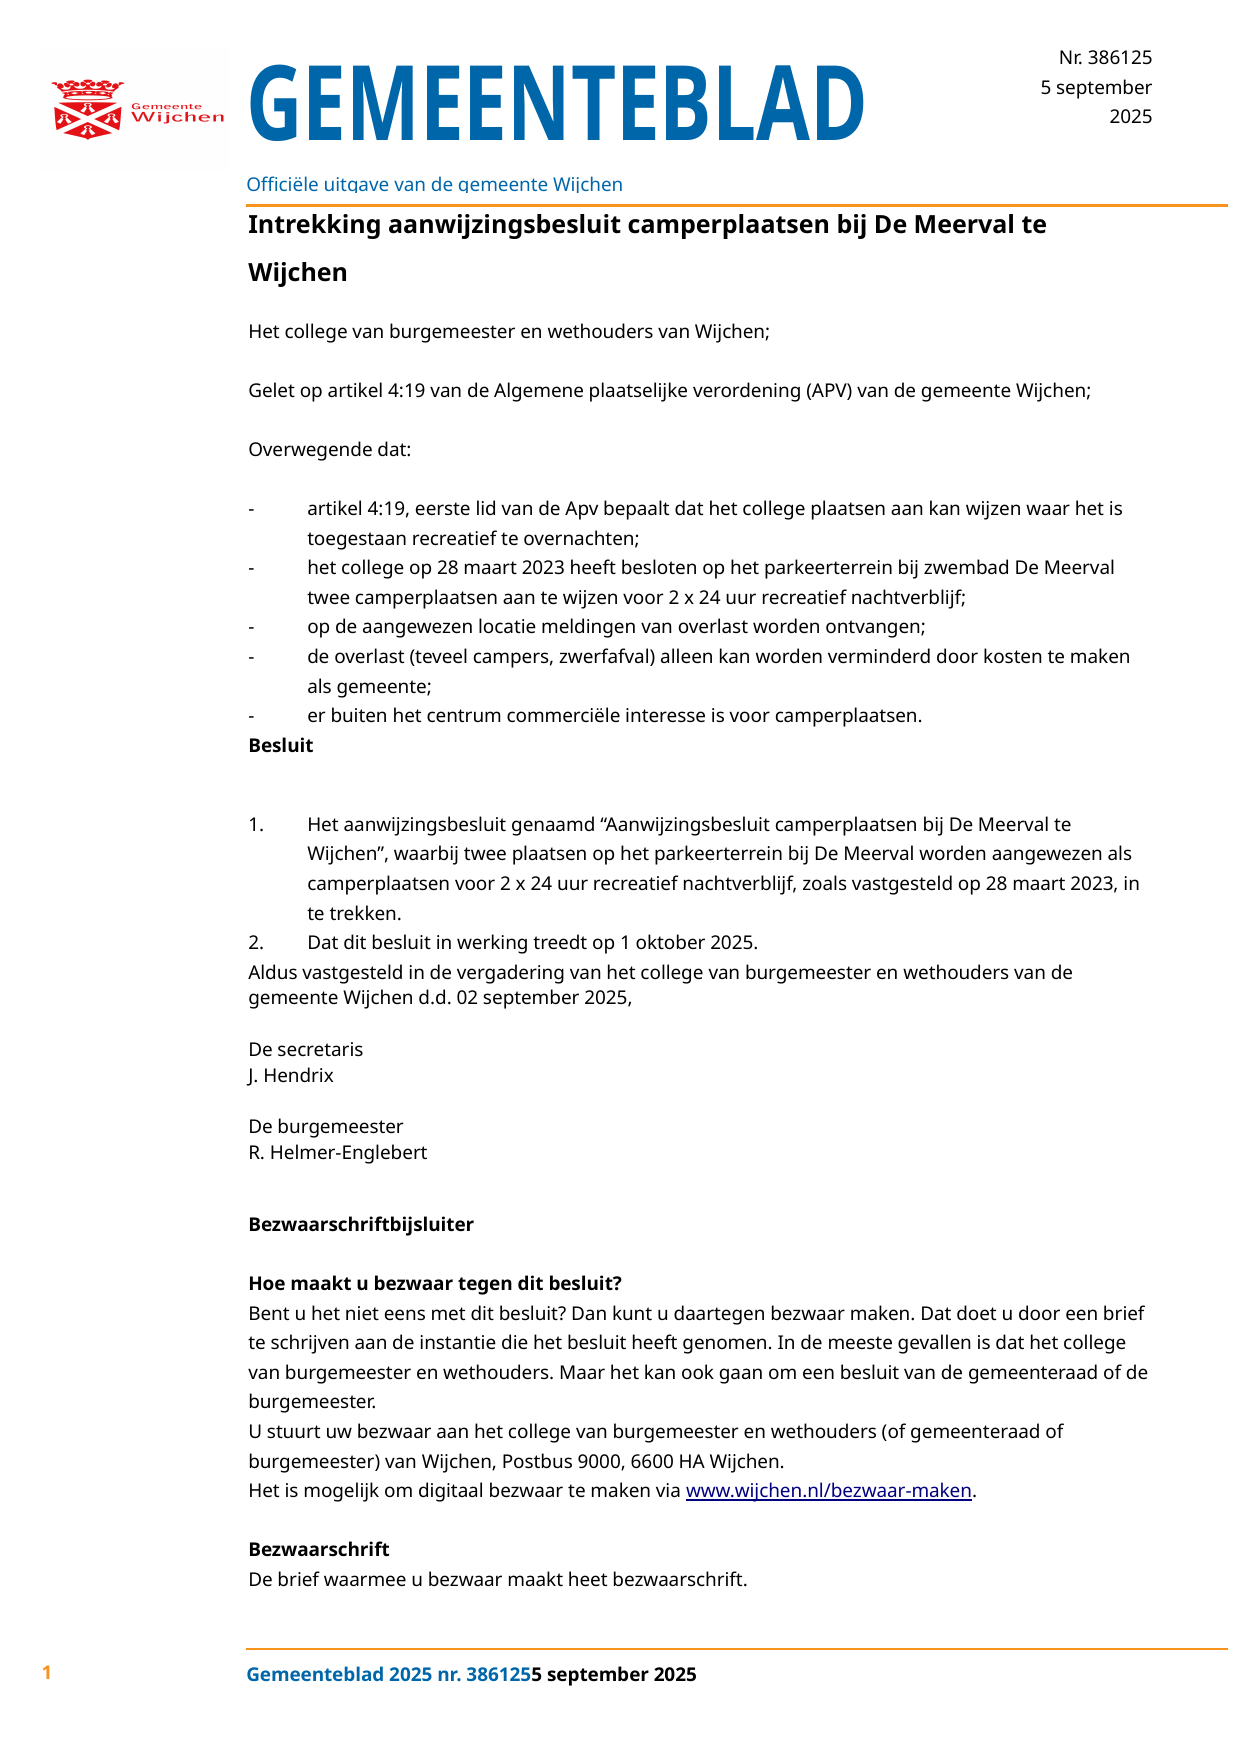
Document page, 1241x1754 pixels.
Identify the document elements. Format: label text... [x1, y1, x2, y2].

text Overwegende dat: [248, 436, 1152, 462]
list het college op 28 maart 2023 heeft besloten op het parkeerterrein bij zwembad De Meerval twee camperplaatsen aan te wijzen voor 2 x 24 uur recreatief nachtverblijf; [248, 554, 1152, 610]
list de overlast (teveel campers, zwerfafval) alleen kan worden verminderd door kosten te maken als gemeente; [248, 643, 1152, 699]
text Besluit [248, 732, 1152, 758]
list artikel 4:19, eerste lid van de Apv bepaalt dat het college plaatsen aan kan wijzen waar het is toegestaan recreatief te overnachten; [248, 495, 1152, 551]
list op de aangewezen locatie meldingen van overlast worden ontvangen; [248, 614, 1152, 639]
list er buiten het centrum commerciële interesse is voor camperplaatsen. [248, 702, 1152, 728]
list Dat dit besluit in werking treedt op 1 oktober 2025. [248, 929, 1152, 955]
text Aldus vastgesteld in de vergadering van het college van burgemeester en wethouders van de gemeente Wijchen d.d. 02 september 2025, [248, 959, 1152, 1010]
text U stuurt uw bezwaar aan het college van burgemeester en wethouders (of gemeenteraad of burgemeester) van Wijchen, Postbus 9000, 6600 HA Wijchen. [248, 1418, 1152, 1474]
text Hoe maakt u bezwaar tegen dit besluit? [248, 1270, 1152, 1296]
list Het aanwijzingsbesluit genaamd “Aanwijzingsbesluit camperplaatsen bij De Meerval te Wijchen”, waarbij twee plaatsen op het parkeerterrein bij De Meerval worden aangewezen als camperplaatsen voor 2 x 24 uur recreatief nachtverblijf, zoals vastgesteld op 28 maart 2023, in te trekken. [248, 811, 1152, 925]
text Bezwaarschrift [248, 1537, 1152, 1562]
text Het is mogelijk om digitaal bezwaar te maken via www.wijchen.nl/bezwaar-maken. [248, 1477, 1152, 1503]
text De brief waarmee u bezwaar maakt heet bezwaarschrift. [248, 1566, 1152, 1592]
text R. Helmer-Englebert [248, 1139, 1152, 1165]
text Het college van burgemeester en wethouders van Wijchen; [248, 318, 1152, 344]
text J. Hendrix [248, 1062, 1152, 1087]
text Intrekking aanwijzingsbesluit camperplaatsen bij De Meerval te Wijchen [248, 207, 1152, 288]
text Bezwaarschriftbijsluiter [248, 1211, 1152, 1237]
text Gelet op artikel 4:19 van de Algemene plaatselijke verordening (APV) van de gemeente Wijchen; [248, 377, 1152, 403]
text De secretaris [248, 1036, 1152, 1062]
text De burgemeester [248, 1113, 1152, 1139]
picture [41, 47, 231, 172]
text Bent u het niet eens met dit besluit? Dan kunt u daartegen bezwaar maken. Dat doet u door een brief te schrijven aan de instantie die het besluit heeft genomen. In de meeste gevallen is dat het college van burgemeester en wethouders. Maar het kan ook gaan om een besluit van de gemeenteraad of de burgemeester. [248, 1300, 1152, 1414]
